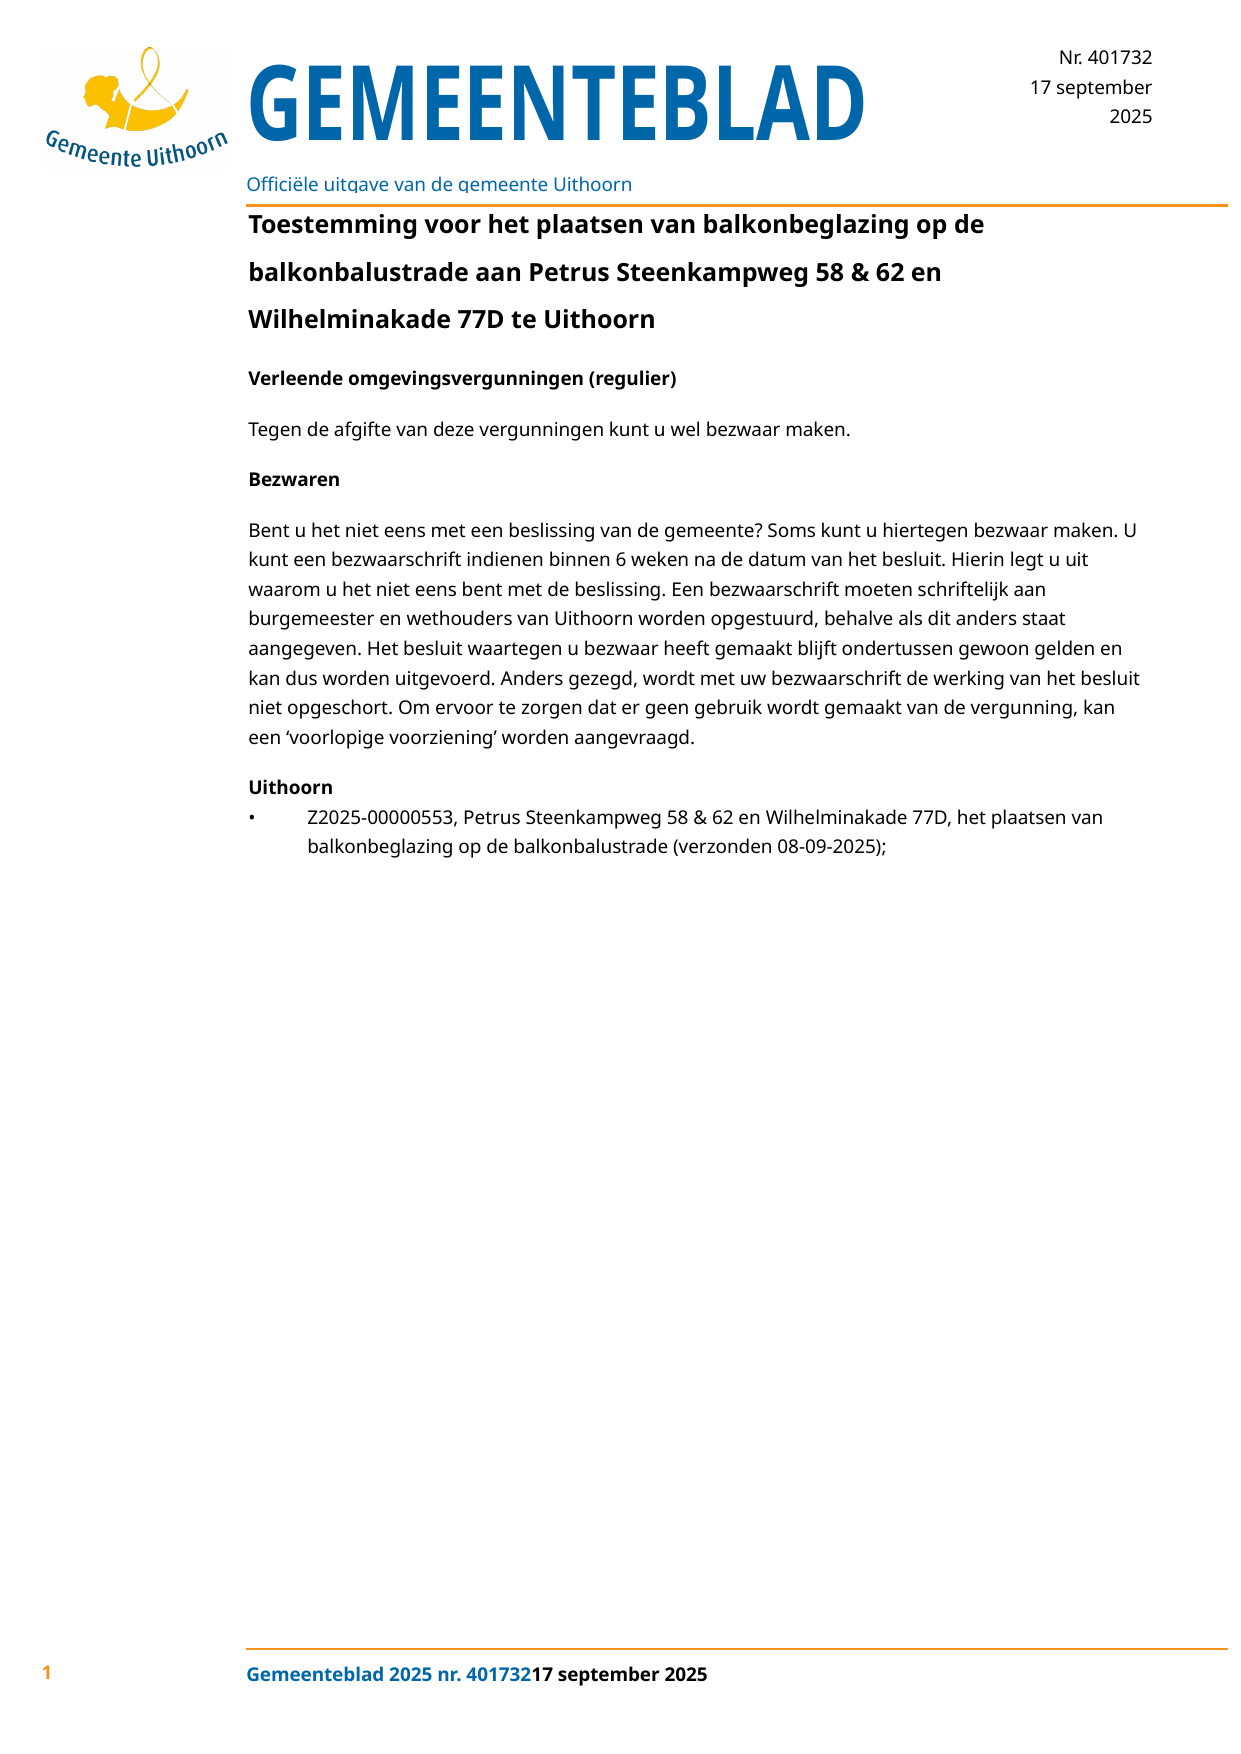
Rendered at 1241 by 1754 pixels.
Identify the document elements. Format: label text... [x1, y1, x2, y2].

text Toestemming voor het plaatsen van balkonbeglazing op de balkonbalustrade aan Petrus Steenkampweg 58 & 62 en Wilhelminakade 77D te Uithoorn [248, 207, 1152, 336]
text Bent u het niet eens met een beslissing van de gemeente? Soms kunt u hiertegen bezwaar maken. U kunt een bezwaarschrift indienen binnen 6 weken na de datum van het besluit. Hierin legt u uit waarom u het niet eens bent met de beslissing. Een bezwaarschrift moeten schriftelijk aan burgemeester en wethouders van Uithoorn worden opgestuurd, behalve als dit anders staat aangegeven. Het besluit waartegen u bezwaar heeft gemaakt blijft ondertussen gewoon gelden en kan dus worden uitgevoerd. Anders gezegd, wordt met uw bezwaarschrift de werking van het besluit niet opgeschort. Om ervoor te zorgen dat er geen gebruik wordt gemaakt van de vergunning, kan een ‘voorlopige voorziening’ worden aangevraagd. [248, 517, 1152, 749]
list Z2025-00000553, Petrus Steenkampweg 58 & 62 en Wilhelminakade 77D, het plaatsen van balkonbeglazing op de balkonbalustrade (verzonden 08-09-2025); [248, 804, 1152, 859]
text Bezwaren [248, 466, 1152, 492]
text Uithoorn [248, 774, 1152, 800]
text Verleende omgevingsvergunningen (regulier) [248, 366, 1152, 391]
picture [41, 47, 231, 172]
text Tegen de afgifte van deze vergunningen kunt u wel bezwaar maken. [248, 416, 1152, 442]
